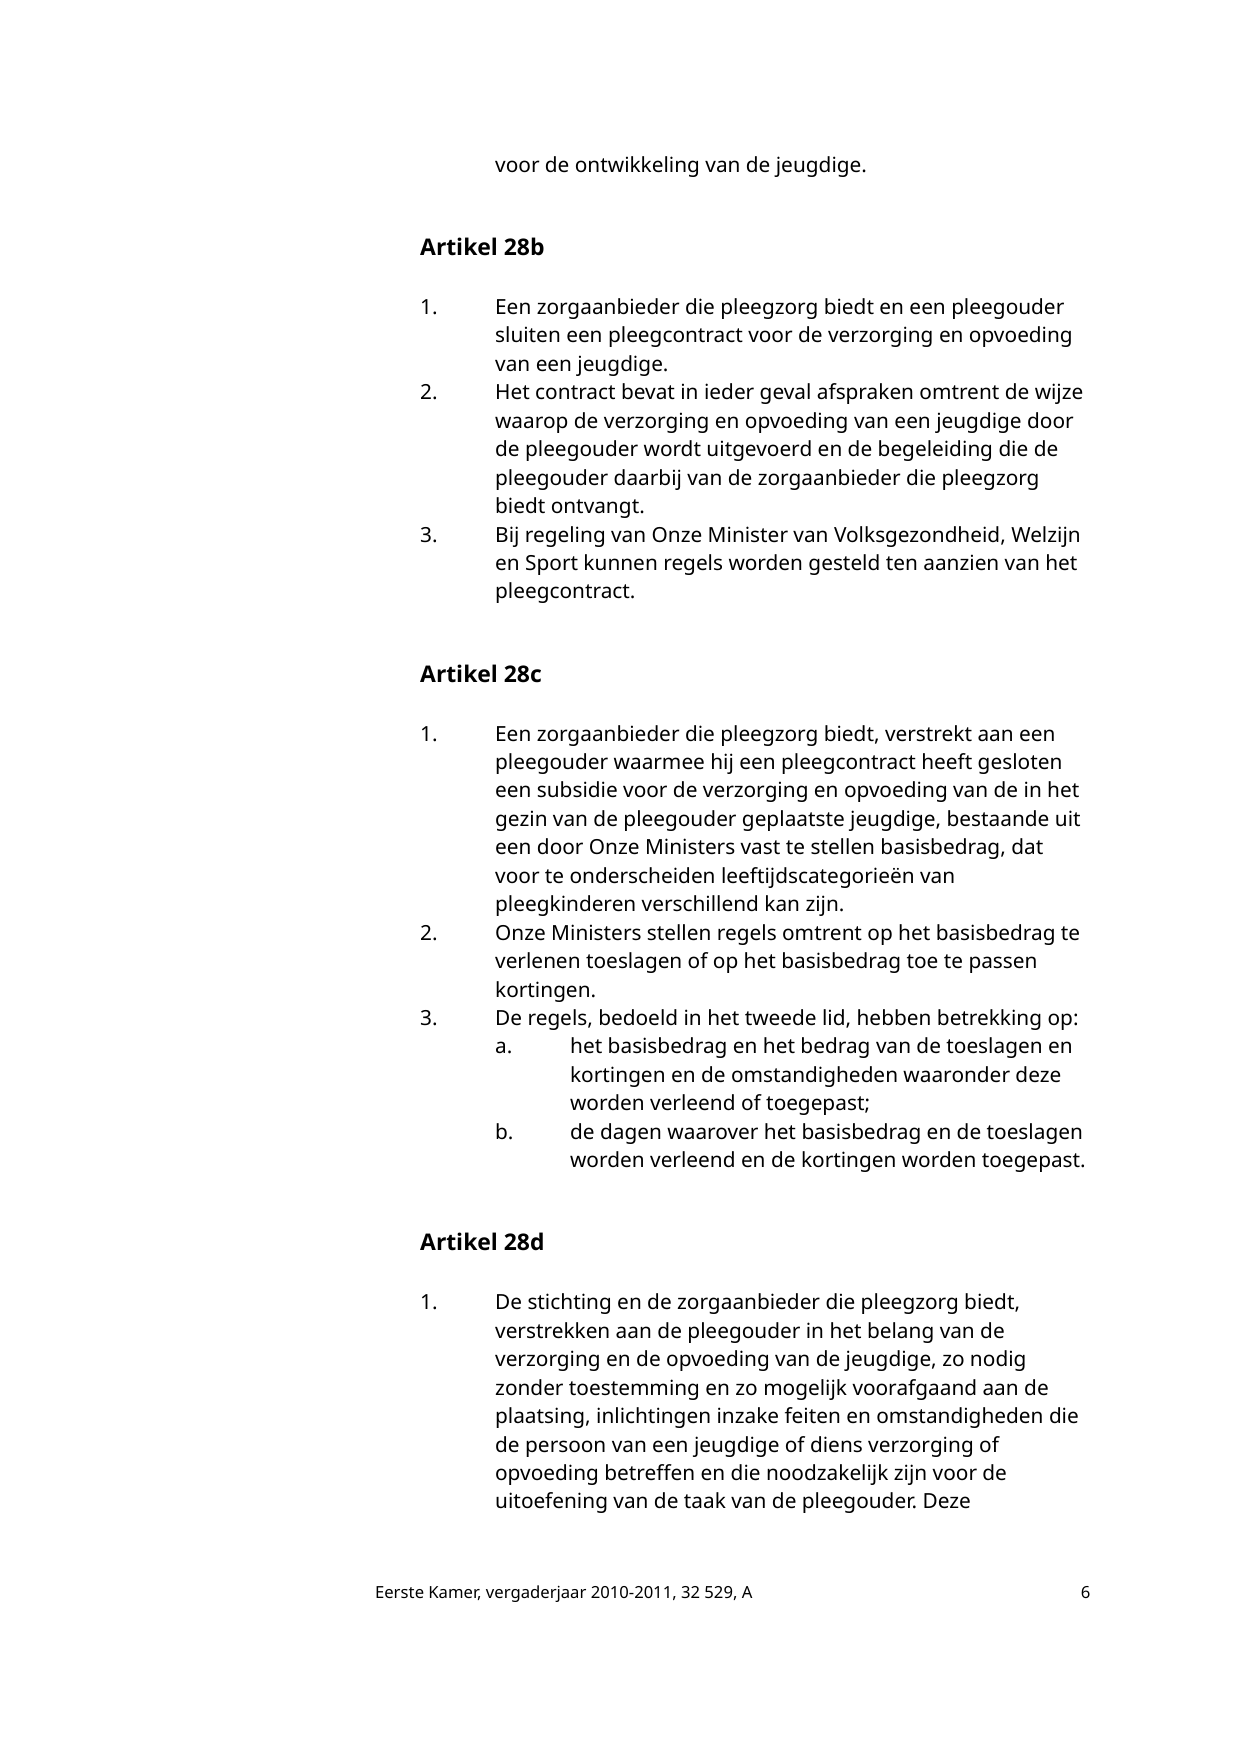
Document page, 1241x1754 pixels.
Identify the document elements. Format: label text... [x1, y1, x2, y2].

list Bij regeling van Onze Minister van Volksgezondheid, Welzijn en Sport kunnen regels worden gesteld ten aanzien van het pleegcontract. [420, 520, 1090, 605]
list het basisbedrag en het bedrag van de toeslagen en kortingen en de omstandigheden waaronder deze worden verleend of toegepast; [495, 1032, 1090, 1117]
list De regels, bedoeld in het tweede lid, hebben betrekking op: [420, 1003, 1090, 1032]
list Onze Ministers stellen regels omtrent op het basisbedrag te verlenen toeslagen of op het basisbedrag toe te passen kortingen. [420, 918, 1090, 1003]
subtitle Artikel 28d [420, 1226, 1090, 1257]
subtitle Artikel 28b [420, 231, 1090, 262]
subtitle Artikel 28c [420, 657, 1090, 689]
list De stichting en de zorgaanbieder die pleegzorg biedt, verstrekken aan de pleegouder in het belang van de verzorging en de opvoeding van de jeugdige, zo nodig zonder toestemming en zo mogelijk voorafgaand aan de plaatsing, inlichtingen inzake feiten en omstandigheden die de persoon van een jeugdige of diens verzorging of opvoeding betreffen en die noodzakelijk zijn voor de uitoefening van de taak van de pleegouder. Deze [420, 1287, 1090, 1515]
list Een zorgaanbieder die pleegzorg biedt en een pleegouder sluiten een pleegcontract voor de verzorging en opvoeding van een jeugdige. [420, 292, 1090, 377]
list Het contract bevat in ieder geval afspraken omtrent de wijze waarop de verzorging en opvoeding van een jeugdige door de pleegouder wordt uitgevoerd en de begeleiding die de pleegouder daarbij van de zorgaanbieder die pleegzorg biedt ontvangt. [420, 377, 1090, 520]
list voor de ontwikkeling van de jeugdige. [420, 150, 1090, 178]
list Een zorgaanbieder die pleegzorg biedt, verstrekt aan een pleegouder waarmee hij een pleegcontract heeft gesloten een subsidie voor de verzorging en opvoeding van de in het gezin van de pleegouder geplaatste jeugdige, bestaande uit een door Onze Ministers vast te stellen basisbedrag, dat voor te onderscheiden leeftijdscategorieën van pleegkinderen verschillend kan zijn. [420, 719, 1090, 918]
list de dagen waarover het basisbedrag en de toeslagen worden verleend en de kortingen worden toegepast. [495, 1117, 1090, 1174]
